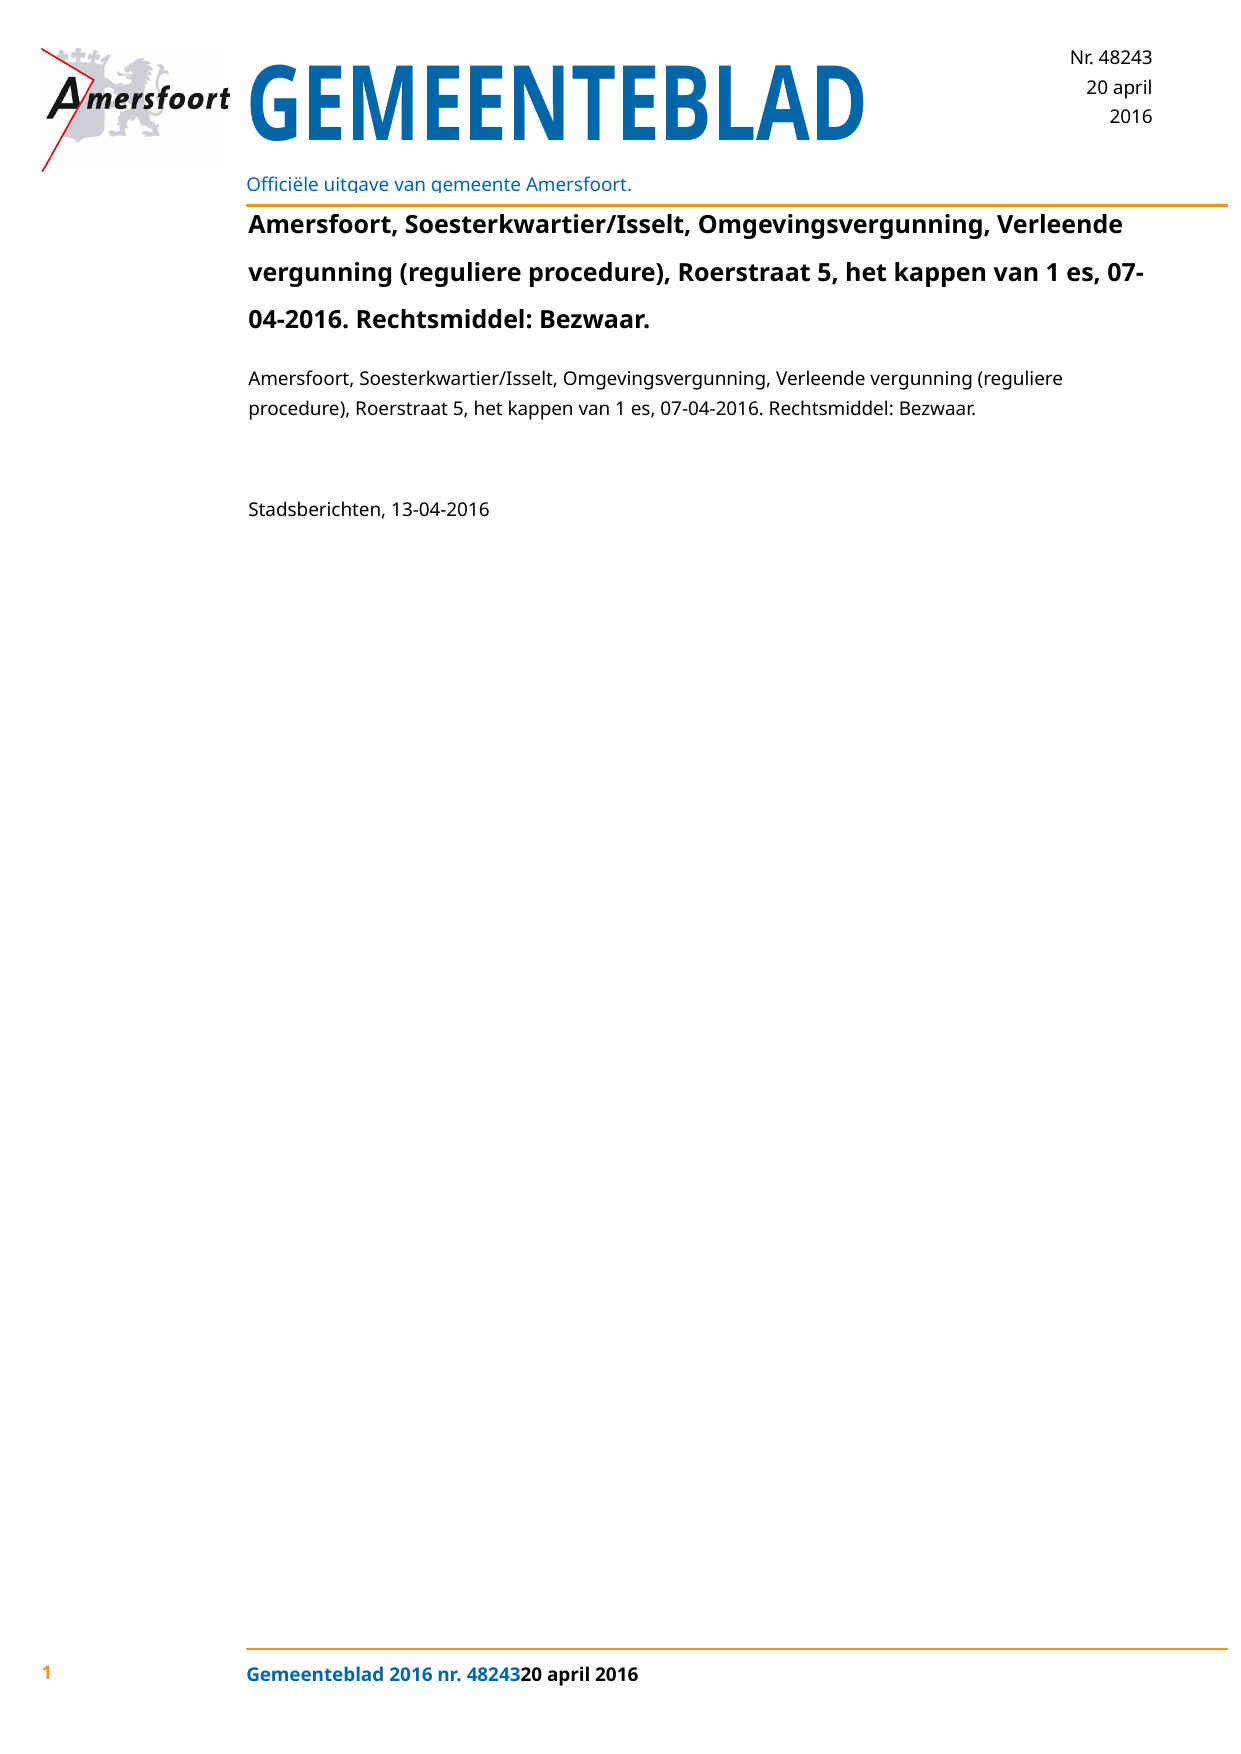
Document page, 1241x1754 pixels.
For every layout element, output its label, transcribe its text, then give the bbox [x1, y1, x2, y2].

text Amersfoort, Soesterkwartier/Isselt, Omgevingsvergunning, Verleende vergunning (reguliere procedure), Roerstraat 5, het kappen van 1 es, 07-04-2016. Rechtsmiddel: Bezwaar. [248, 366, 1152, 421]
text Amersfoort, Soesterkwartier/Isselt, Omgevingsvergunning, Verleende vergunning (reguliere procedure), Roerstraat 5, het kappen van 1 es, 07-04-2016. Rechtsmiddel: Bezwaar. [248, 207, 1152, 336]
text Stadsberichten, 13-04-2016 [248, 496, 1152, 522]
picture [41, 47, 231, 172]
